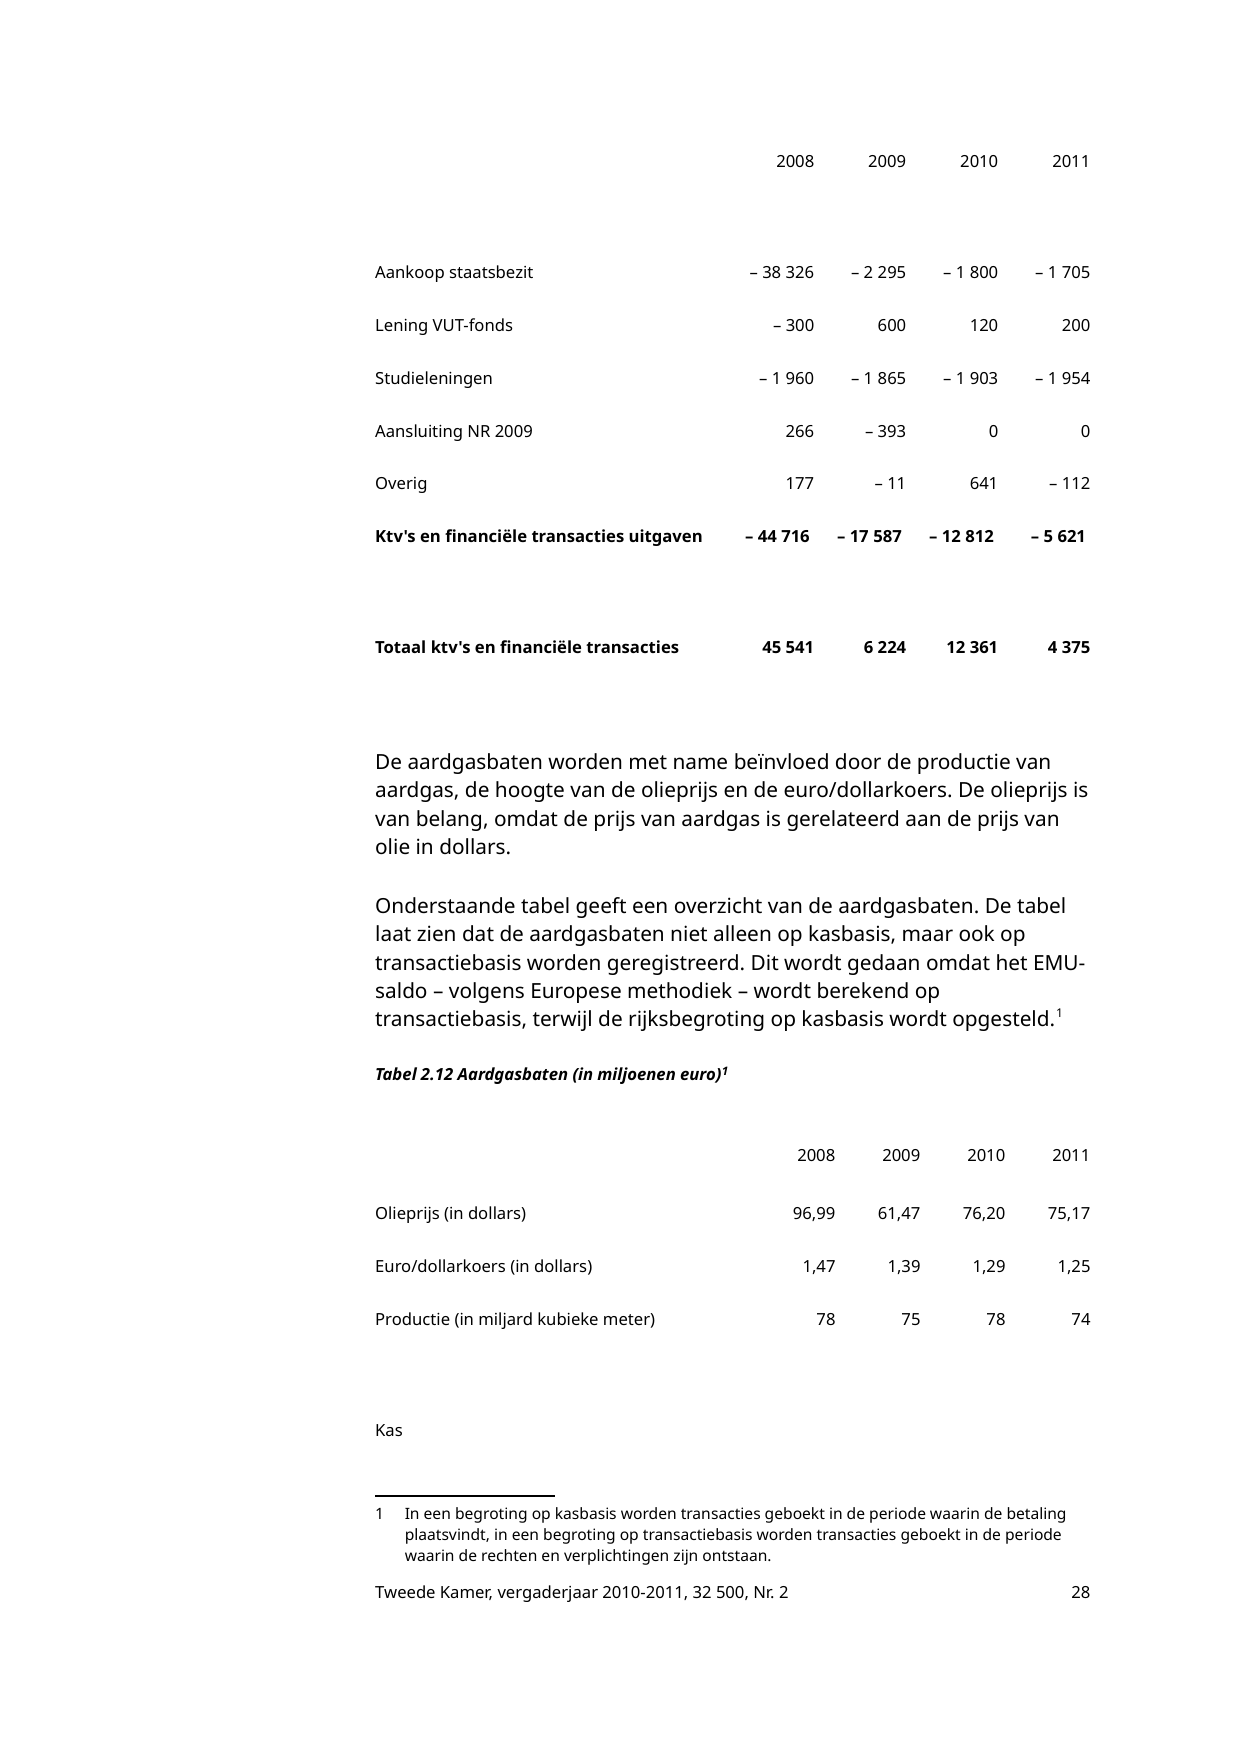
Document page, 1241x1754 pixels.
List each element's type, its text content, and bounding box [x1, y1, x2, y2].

table_cell 76,20 [920, 1202, 1005, 1255]
table_cell Aankoop staatsbezit [375, 261, 722, 314]
table_header 2010 [906, 150, 998, 208]
table_cell [920, 1360, 1005, 1418]
text Onderstaande tabel geeft een overzicht van de aardgasbaten. De tabel laat zien dat de aardgasbaten niet alleen op kasbasis, maar ook op transactiebasis worden geregistreerd. Dit wordt gedaan omdat het EMU-saldo – volgens Europese methodiek – wordt berekend op transactiebasis, terwijl de rijksbegroting op kasbasis wordt opgesteld. [375, 891, 1090, 1033]
table_cell [998, 209, 1090, 261]
text In een begroting op kasbasis worden transacties geboekt in de periode waarin de betaling plaatsvindt, in een begroting op transactiebasis worden transacties geboekt in de periode waarin de rechten en verplichtingen zijn ontstaan. [375, 1452, 1090, 1566]
table_cell Productie (in miljard kubieke meter) [375, 1308, 750, 1360]
table_cell [906, 578, 998, 636]
table_cell Lening VUT-fonds [375, 314, 722, 367]
table_cell – 1 903 [906, 367, 998, 419]
table_cell [375, 578, 722, 636]
table_header 2011 [998, 150, 1090, 208]
table_cell 45 541 [722, 636, 814, 688]
table_cell 1,39 [835, 1255, 920, 1307]
table_cell 96,99 [750, 1202, 835, 1255]
table_cell [750, 1360, 835, 1418]
table_cell – 12 812 [906, 525, 998, 577]
table_cell – 300 [722, 314, 814, 367]
table_cell 600 [814, 314, 906, 367]
text De aardgasbaten worden met name beïnvloed door de productie van aardgas, de hoogte van de olieprijs en de euro/dollarkoers. De olieprijs is van belang, omdat de prijs van aardgas is gerelateerd aan de prijs van olie in dollars. [375, 747, 1090, 861]
table_cell 0 [998, 419, 1090, 472]
table_header [375, 1144, 750, 1202]
table_cell Ktv's en financiële transacties uitgaven [375, 525, 722, 577]
table_cell Olieprijs (in dollars) [375, 1202, 750, 1255]
table_header [375, 150, 722, 208]
table_cell 12 361 [906, 636, 998, 688]
table_header 2008 [722, 150, 814, 208]
table_cell Euro/dollarkoers (in dollars) [375, 1255, 750, 1307]
table_cell 177 [722, 472, 814, 525]
table_cell Aansluiting NR 2009 [375, 419, 722, 472]
table_cell 120 [906, 314, 998, 367]
table_cell 641 [906, 472, 998, 525]
table_cell 75,17 [1005, 1202, 1090, 1255]
table_cell 74 [1005, 1308, 1090, 1360]
table_cell – 1 954 [998, 367, 1090, 419]
table_cell [814, 578, 906, 636]
table_cell – 393 [814, 419, 906, 472]
table_cell [375, 209, 722, 261]
table_cell [998, 578, 1090, 636]
table_cell – 5 621 [998, 525, 1090, 577]
table_cell [906, 209, 998, 261]
table_cell [375, 1360, 750, 1418]
table_cell 0 [906, 419, 998, 472]
table_cell [722, 209, 814, 261]
table_cell [722, 578, 814, 636]
table_header 2010 [920, 1144, 1005, 1202]
table_header 2009 [814, 150, 906, 208]
table_header 2008 [750, 1144, 835, 1202]
table_cell 75 [835, 1308, 920, 1360]
table_cell 61,47 [835, 1202, 920, 1255]
table_cell 78 [750, 1308, 835, 1360]
table_header 2009 [835, 1144, 920, 1202]
table_cell – 1 705 [998, 261, 1090, 314]
table_cell – 44 716 [722, 525, 814, 577]
table_cell – 11 [814, 472, 906, 525]
table_cell 4 375 [998, 636, 1090, 688]
table_cell 1,25 [1005, 1255, 1090, 1307]
table_cell 78 [920, 1308, 1005, 1360]
table_cell Studieleningen [375, 367, 722, 419]
table_cell – 38 326 [722, 261, 814, 314]
table_cell Totaal ktv's en financiële transacties [375, 636, 722, 688]
table_cell Overig [375, 472, 722, 525]
text Tabel 2.12 Aardgasbaten (in miljoenen euro)1 [375, 1063, 1090, 1086]
table_cell 6 224 [814, 636, 906, 688]
table_cell [835, 1360, 920, 1418]
table_cell – 1 865 [814, 367, 906, 419]
table_header 2011 [1005, 1144, 1090, 1202]
table_cell [814, 209, 906, 261]
table_cell 1,29 [920, 1255, 1005, 1307]
table_cell – 112 [998, 472, 1090, 525]
table_cell [1005, 1360, 1090, 1418]
table_cell – 17 587 [814, 525, 906, 577]
table_cell – 1 800 [906, 261, 998, 314]
table_cell – 1 960 [722, 367, 814, 419]
table_cell – 2 295 [814, 261, 906, 314]
table_cell 200 [998, 314, 1090, 367]
table_cell 1,47 [750, 1255, 835, 1307]
table_cell 266 [722, 419, 814, 472]
